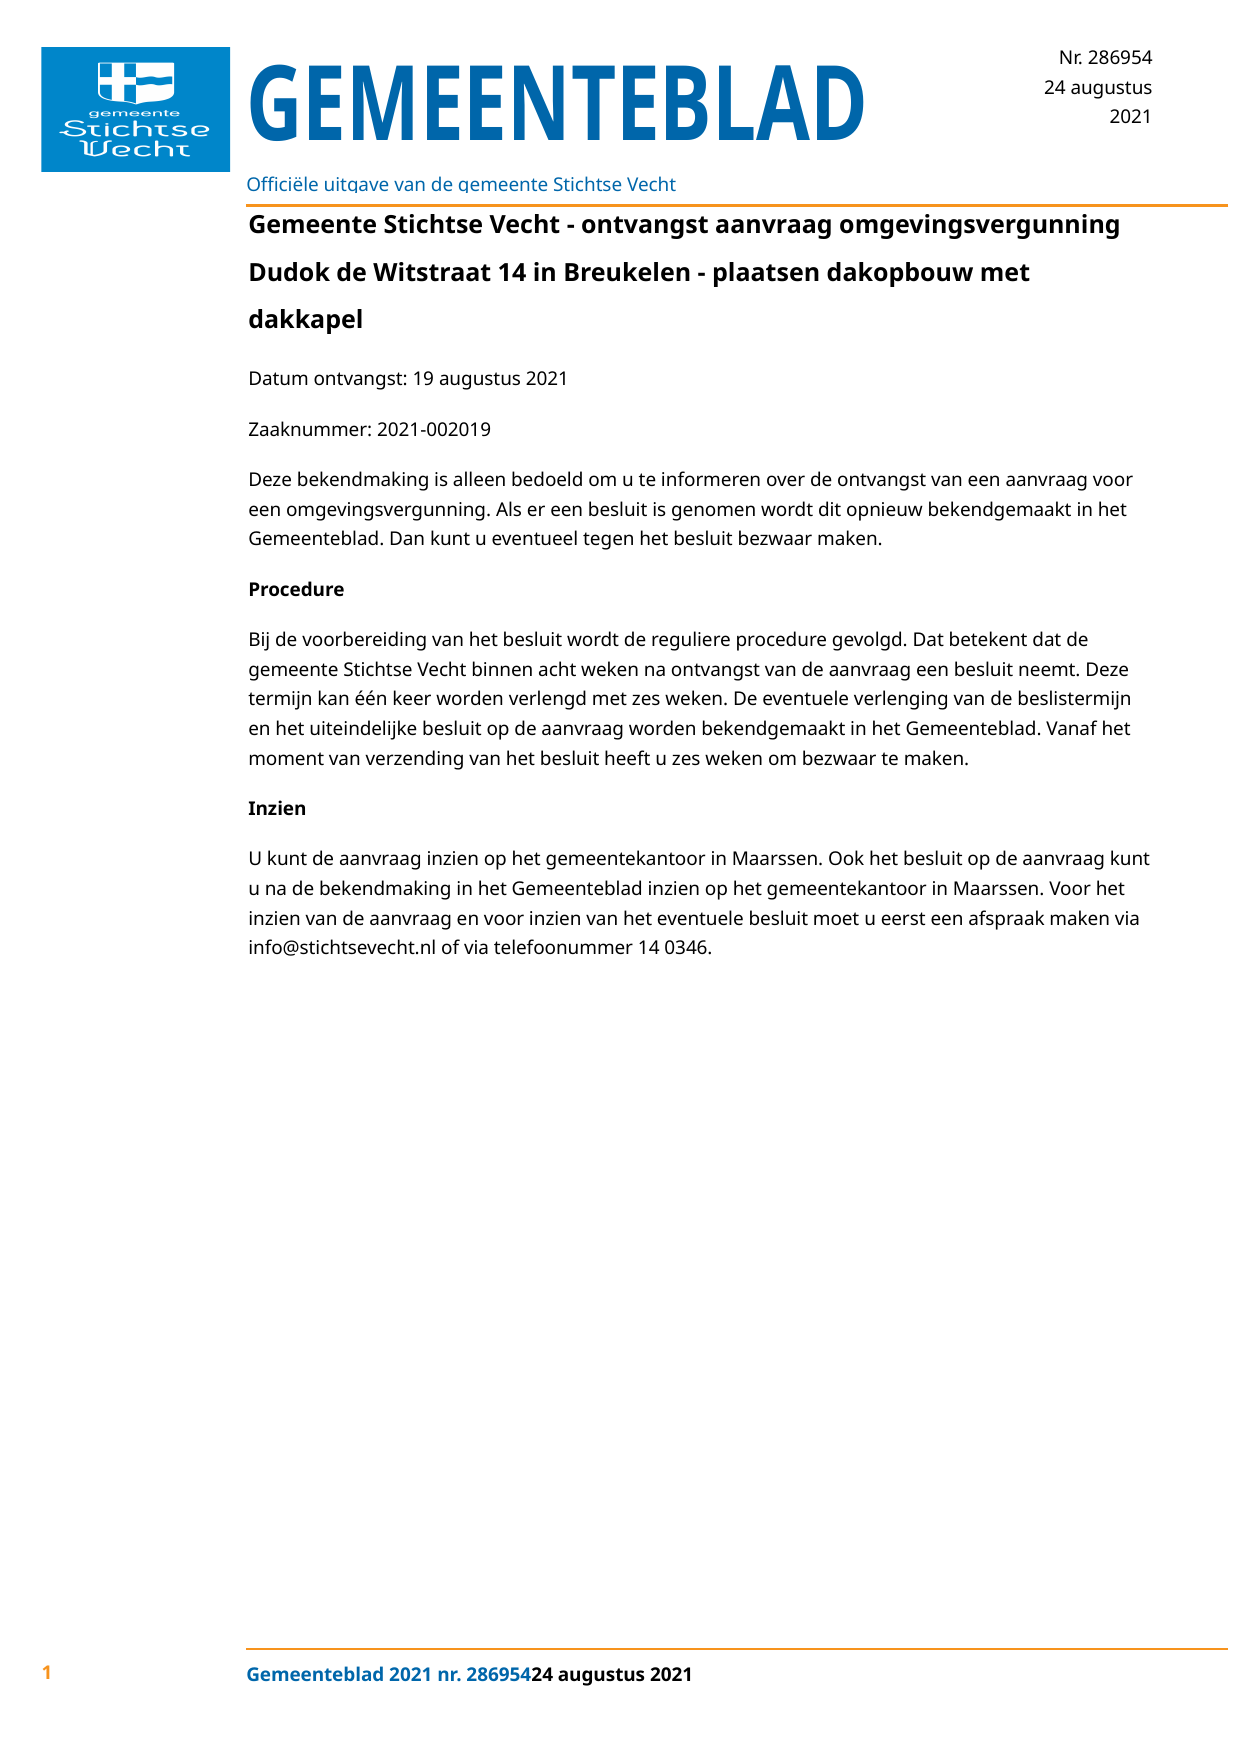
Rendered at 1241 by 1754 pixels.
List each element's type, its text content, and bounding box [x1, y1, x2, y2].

text Deze bekendmaking is alleen bedoeld om u te informeren over de ontvangst van een aanvraag voor een omgevingsvergunning. Als er een besluit is genomen wordt dit opnieuw bekendgemaakt in het Gemeenteblad. Dan kunt u eventueel tegen het besluit bezwaar maken. [248, 466, 1152, 551]
text Procedure [248, 576, 1152, 602]
text Gemeente Stichtse Vecht - ontvangst aanvraag omgevingsvergunning Dudok de Witstraat 14 in Breukelen - plaatsen dakopbouw met dakkapel [248, 207, 1152, 336]
text Zaaknummer: 2021-002019 [248, 416, 1152, 442]
picture [137, 63, 174, 103]
text Datum ontvangst: 19 augustus 2021 [248, 366, 1152, 391]
text U kunt de aanvraag inzien op het gemeentekantoor in Maarssen. Ook het besluit op de aanvraag kunt u na de bekendmaking in het Gemeenteblad inzien op het gemeentekantoor in Maarssen. Voor het inzien van de aanvraag en voor inzien van het eventuele besluit moet u eerst een afspraak maken via info@stichtsevecht.nl of via telefoonummer 14 0346. [248, 846, 1152, 960]
text Inzien [248, 795, 1152, 821]
picture [99, 63, 135, 101]
text Bij de voorbereiding van het besluit wordt de reguliere procedure gevolgd. Dat betekent dat de gemeente Stichtse Vecht binnen acht weken na ontvangst van de aanvraag een besluit neemt. Deze termijn kan één keer worden verlengd met zes weken. De eventuele verlenging van de beslistermijn en het uiteindelijke besluit op de aanvraag worden bekendgemaakt in het Gemeenteblad. Vanaf het moment van verzending van het besluit heeft u zes weken om bezwaar te maken. [248, 626, 1152, 770]
